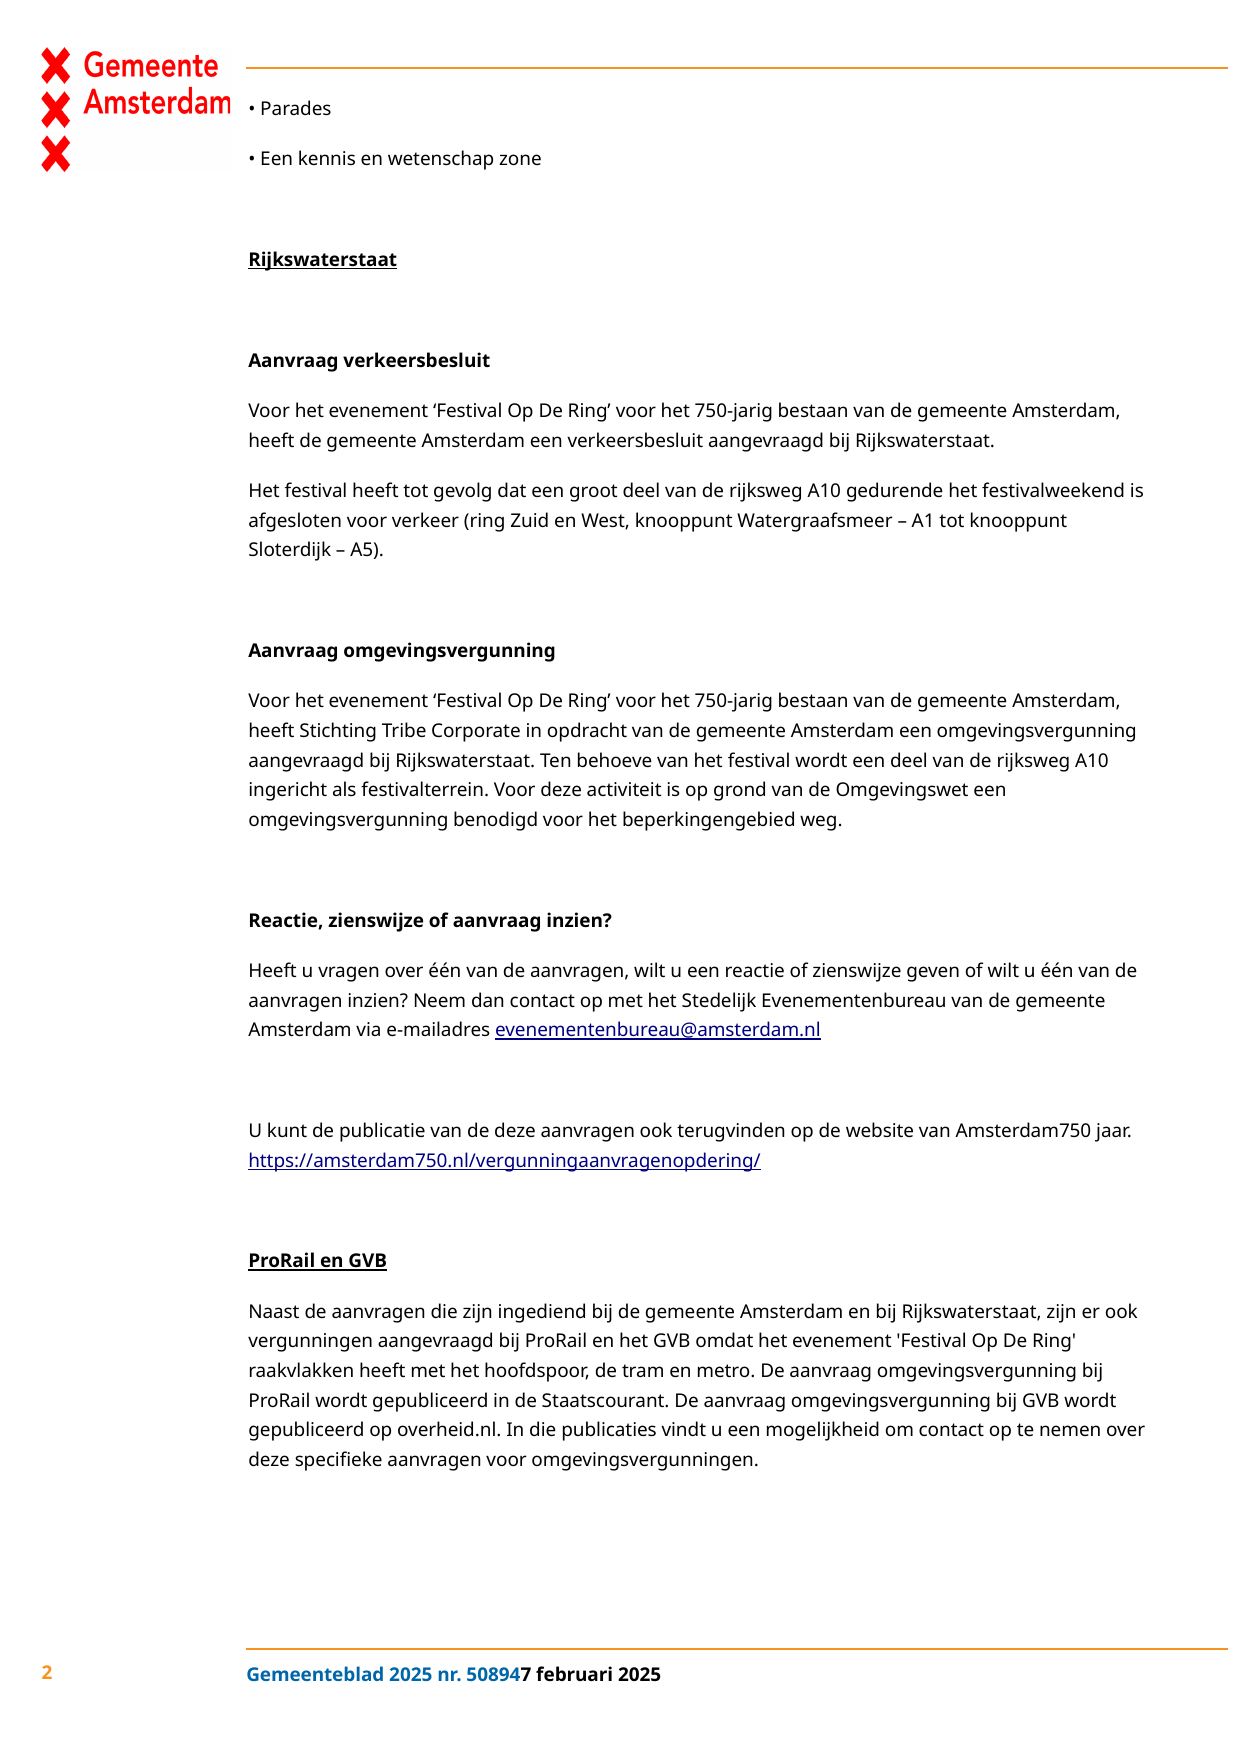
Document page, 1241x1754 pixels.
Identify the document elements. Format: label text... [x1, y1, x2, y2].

text Voor het evenement ‘Festival Op De Ring’ voor het 750-jarig bestaan van de gemeente Amsterdam, heeft Stichting Tribe Corporate in opdracht van de gemeente Amsterdam een omgevingsvergunning aangevraagd bij Rijkswaterstaat. Ten behoeve van het festival wordt een deel van de rijksweg A10 ingericht als festivalterrein. Voor deze activiteit is op grond van de Omgevingswet een omgevingsvergunning benodigd voor het beperkingengebied weg. [248, 688, 1152, 832]
text ProRail en GVB [248, 1248, 1152, 1273]
text Reactie, zienswijze of aanvraag inzien? [248, 907, 1152, 933]
text Aanvraag omgevingsvergunning [248, 637, 1152, 663]
text Rijkswaterstaat [248, 246, 1152, 272]
picture [41, 47, 231, 172]
text Aanvraag verkeersbesluit [248, 347, 1152, 373]
text Voor het evenement ‘Festival Op De Ring’ voor het 750-jarig bestaan van de gemeente Amsterdam, heeft de gemeente Amsterdam een verkeersbesluit aangevraagd bij Rijkswaterstaat. [248, 397, 1152, 453]
text Het festival heeft tot gevolg dat een groot deel van de rijksweg A10 gedurende het festivalweekend is afgesloten voor verkeer (ring Zuid en West, knooppunt Watergraafsmeer – A1 tot knooppunt Sloterdijk – A5). [248, 477, 1152, 562]
text U kunt de publicatie van de deze aanvragen ook terugvinden op de website van Amsterdam750 jaar. https://amsterdam750.nl/vergunningaanvragenopdering/ [248, 1117, 1152, 1173]
text • Een kennis en wetenschap zone [248, 145, 1152, 171]
text Naast de aanvragen die zijn ingediend bij de gemeente Amsterdam en bij Rijkswaterstaat, zijn er ook vergunningen aangevraagd bij ProRail en het GVB omdat het evenement 'Festival Op De Ring' raakvlakken heeft met het hoofdspoor, de tram en metro. De aanvraag omgevingsvergunning bij ProRail wordt gepubliceerd in de Staatscourant. De aanvraag omgevingsvergunning bij GVB wordt gepubliceerd op overheid.nl. In die publicaties vindt u een mogelijkheid om contact op te nemen over deze specifieke aanvragen voor omgevingsvergunningen. [248, 1298, 1152, 1472]
text Heeft u vragen over één van de aanvragen, wilt u een reactie of zienswijze geven of wilt u één van de aanvragen inzien? Neem dan contact op met het Stedelijk Evenementenbureau van de gemeente Amsterdam via e-mailadres evenementenbureau@amsterdam.nl [248, 957, 1152, 1042]
text • Parades [248, 95, 1152, 121]
